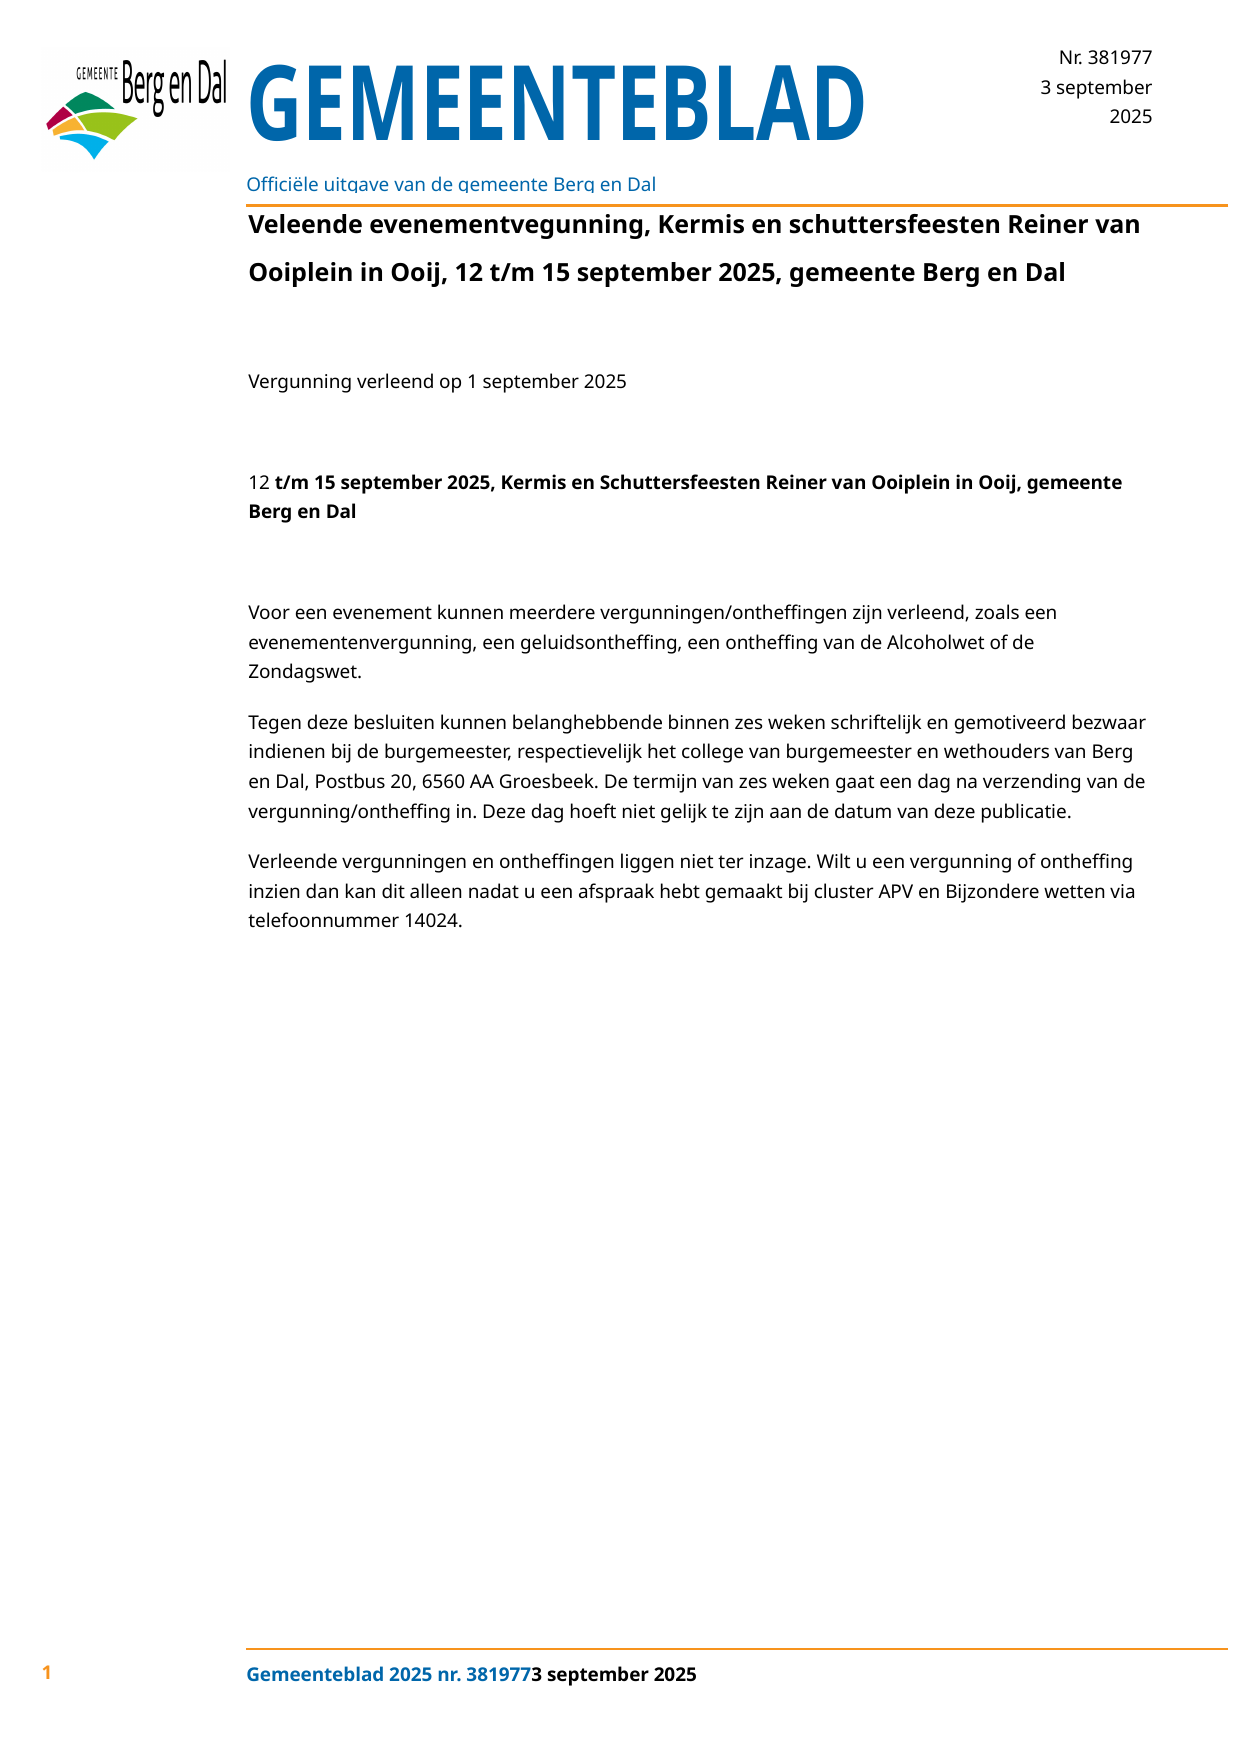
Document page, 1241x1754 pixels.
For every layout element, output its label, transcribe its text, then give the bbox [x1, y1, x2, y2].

text Verleende vergunningen en ontheffingen liggen niet ter inzage. Wilt u een vergunning of ontheffing inzien dan kan dit alleen nadat u een afspraak hebt gemaakt bij cluster APV en Bijzondere wetten via telefoonnummer 14024. [248, 848, 1152, 933]
picture [41, 47, 231, 172]
text Vergunning verleend op 1 september 2025 [248, 368, 1152, 394]
text Tegen deze besluiten kunnen belanghebbende binnen zes weken schriftelijk en gemotiveerd bezwaar indienen bij de burgemeester, respectievelijk het college van burgemeester en wethouders van Berg en Dal, Postbus 20, 6560 AA Groesbeek. De termijn van zes weken gaat een dag na verzending van de vergunning/ontheffing in. Deze dag hoeft niet gelijk te zijn aan de datum van deze publicatie. [248, 709, 1152, 824]
text Voor een evenement kunnen meerdere vergunningen/ontheffingen zijn verleend, zoals een evenementenvergunning, een geluidsontheffing, een ontheffing van de Alcoholwet of de Zondagswet. [248, 599, 1152, 684]
text 12 t/m 15 september 2025, Kermis en Schuttersfeesten Reiner van Ooiplein in Ooij, gemeente Berg en Dal [248, 469, 1152, 524]
text Veleende evenementvegunning, Kermis en schuttersfeesten Reiner van Ooiplein in Ooij, 12 t/m 15 september 2025, gemeente Berg en Dal [248, 207, 1152, 288]
